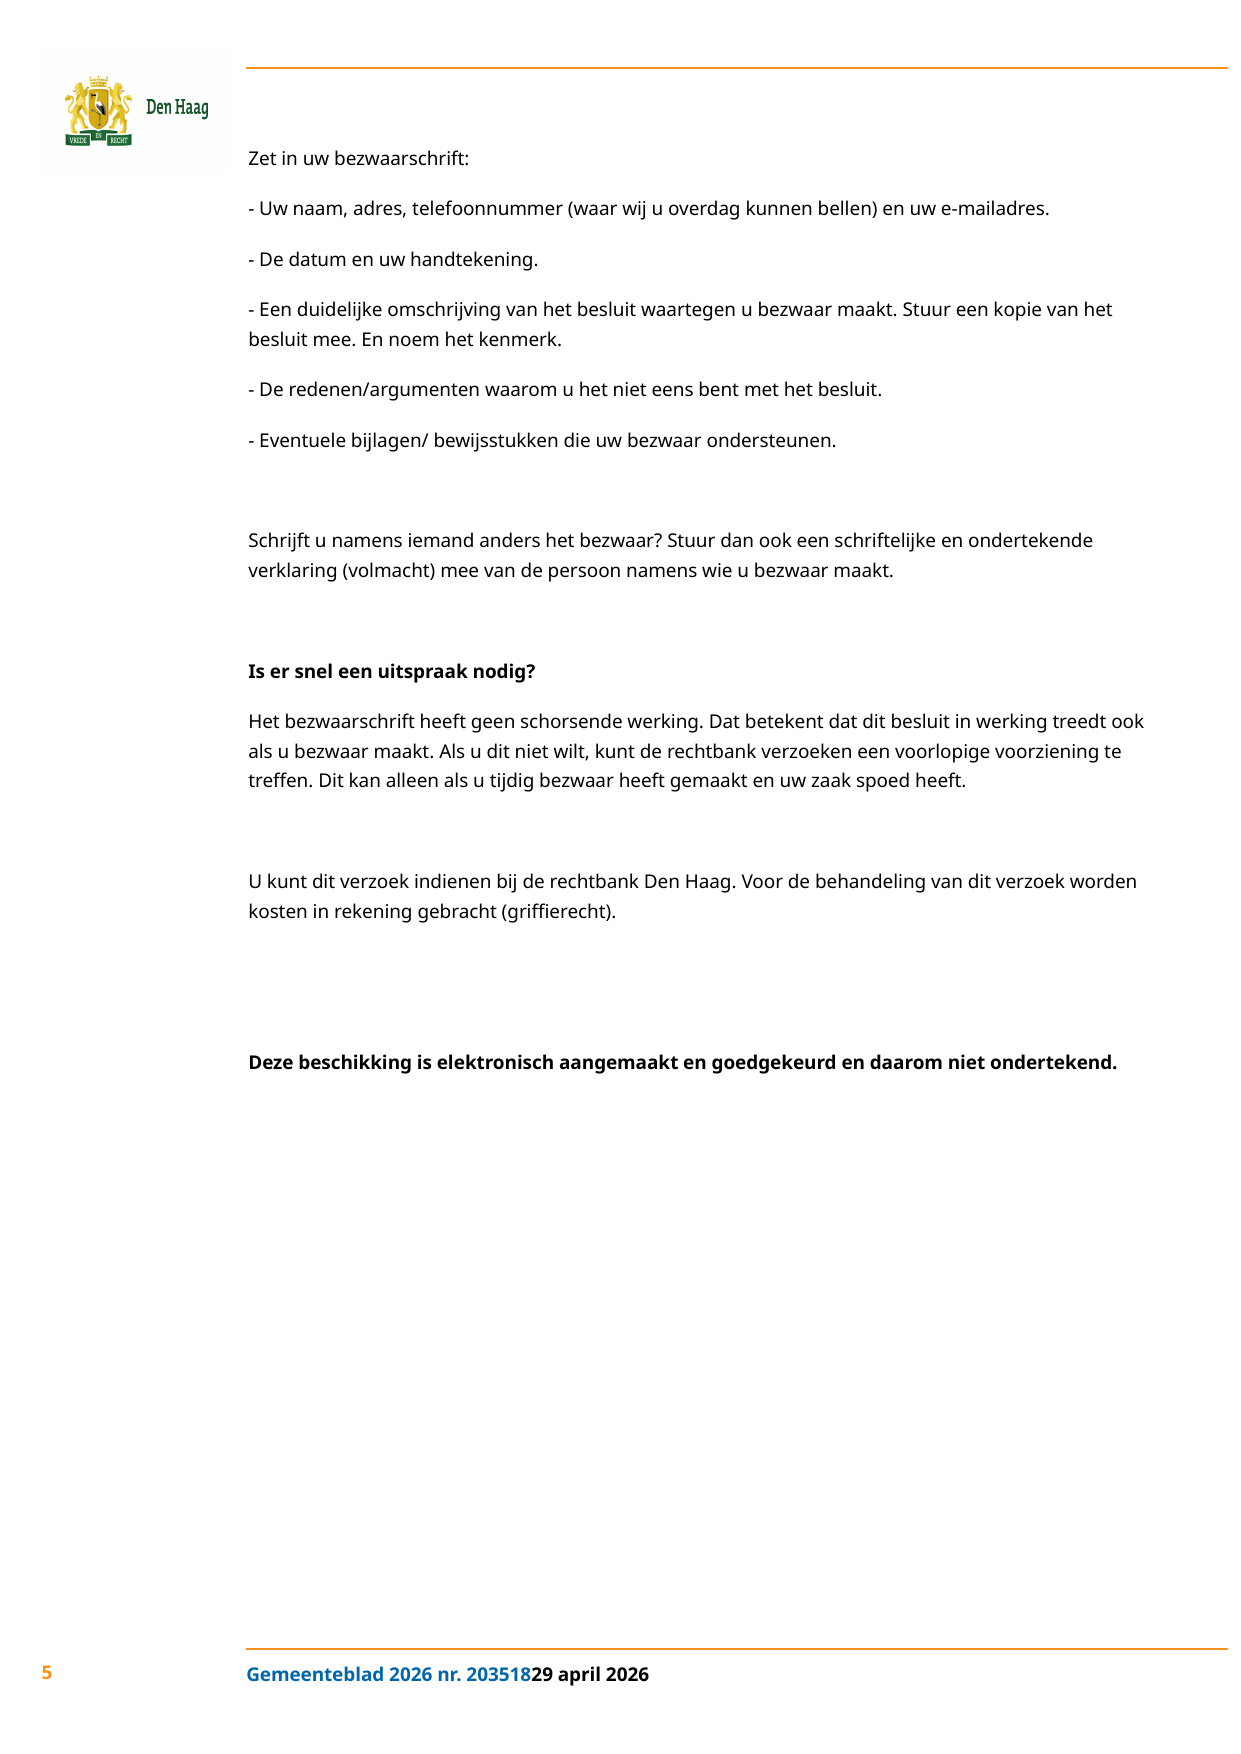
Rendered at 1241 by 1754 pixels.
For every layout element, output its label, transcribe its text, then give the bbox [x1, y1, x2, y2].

text Is er snel een uitspraak nodig? [248, 658, 1152, 684]
text - De redenen/argumenten waarom u het niet eens bent met het besluit. [248, 376, 1152, 402]
text Zet in uw bezwaarschrift: [248, 145, 1152, 171]
text - Een duidelijke omschrijving van het besluit waartegen u bezwaar maakt. Stuur een kopie van het besluit mee. En noem het kenmerk. [248, 296, 1152, 352]
text Het bezwaarschrift heeft geen schorsende werking. Dat betekent dat dit besluit in werking treedt ook als u bezwaar maakt. Als u dit niet wilt, kunt de rechtbank verzoeken een voorlopige voorziening te treffen. Dit kan alleen als u tijdig bezwaar heeft gemaakt en uw zaak spoed heeft. [248, 708, 1152, 793]
text Schrijft u namens iemand anders het bezwaar? Stuur dan ook een schriftelijke en ondertekende verklaring (volmacht) mee van de persoon namens wie u bezwaar maakt. [248, 528, 1152, 583]
text - Eventuele bijlagen/ bewijsstukken die uw bezwaar ondersteunen. [248, 427, 1152, 453]
text - De datum en uw handtekening. [248, 246, 1152, 272]
text Deze beschikking is elektronisch aangemaakt en goedgekeurd en daarom niet ondertekend. [248, 1049, 1152, 1075]
text U kunt dit verzoek indienen bij de rechtbank Den Haag. Voor de behandeling van dit verzoek worden kosten in rekening gebracht (griffierecht). [248, 868, 1152, 924]
text - Uw naam, adres, telefoonnummer (waar wij u overdag kunnen bellen) en uw e-mailadres. [248, 196, 1152, 221]
picture [41, 47, 231, 172]
